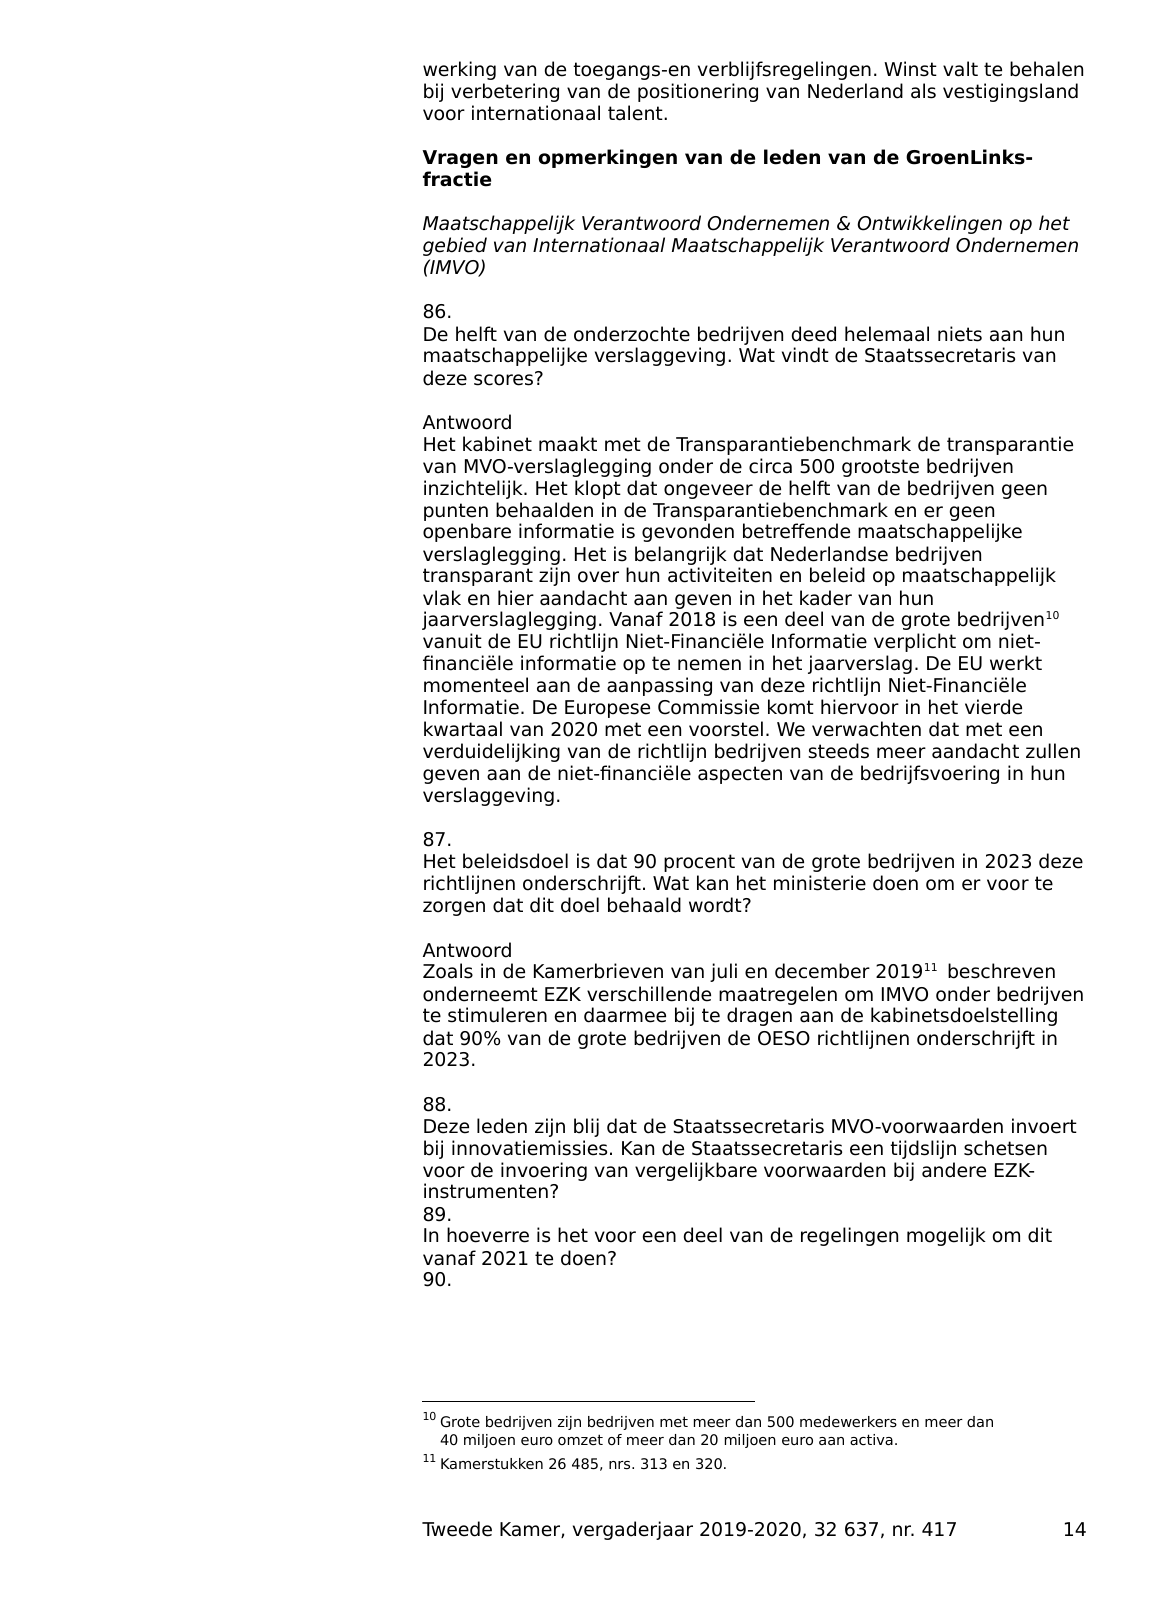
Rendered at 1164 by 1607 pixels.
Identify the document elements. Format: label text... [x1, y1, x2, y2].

text In hoeverre is het voor een deel van de regelingen mogelijk om dit vanaf 2021 te doen? [422, 1225, 1087, 1269]
text De helft van de onderzochte bedrijven deed helemaal niets aan hun maatschappelijke verslaggeving. Wat vindt de Staatssecretaris van deze scores? [422, 323, 1087, 389]
text 89. [422, 1203, 1087, 1225]
text 88. [422, 1093, 1087, 1116]
text Deze leden zijn blij dat de Staatssecretaris MVO-voorwaarden invoert bij innovatiemissies. Kan de Staatssecretaris een tijdslijn schetsen voor de invoering van vergelijkbare voorwaarden bij andere EZK-instrumenten? [422, 1116, 1087, 1203]
text Grote bedrijven zijn bedrijven met meer dan 500 medewerkers en meer dan 40 miljoen euro omzet of meer dan 20 miljoen euro aan activa. [422, 1410, 1087, 1449]
text Kamerstukken 26 485, nrs. 313 en 320. [422, 1452, 1087, 1474]
text Zoals in de Kamerbrieven van juli en december 2019 beschreven onderneemt EZK verschillende maatregelen om IMVO onder bedrijven te stimuleren en daarmee bij te dragen aan de kabinetsdoelstelling dat 90% van de grote bedrijven de OESO richtlijnen onderschrijft in 2023. [422, 961, 1087, 1071]
subtitle Maatschappelijk Verantwoord Ondernemen & Ontwikkelingen op het gebied van Internationaal Maatschappelijk Verantwoord Ondernemen (IMVO) [422, 213, 1087, 279]
text werking van de toegangs-en verblijfsregelingen. Winst valt te behalen bij verbetering van de positionering van Nederland als vestigingsland voor internationaal talent. [422, 59, 1087, 125]
text 90. [422, 1269, 1087, 1291]
text Antwoord [422, 939, 1087, 961]
text Het beleidsdoel is dat 90 procent van de grote bedrijven in 2023 deze richtlijnen onderschrijft. Wat kan het ministerie doen om er voor te zorgen dat dit doel behaald wordt? [422, 851, 1087, 917]
text 87. [422, 829, 1087, 851]
text Het kabinet maakt met de Transparantiebenchmark de transparantie van MVO-verslaglegging onder de circa 500 grootste bedrijven inzichtelijk. Het klopt dat ongeveer de helft van de bedrijven geen punten behaalden in de Transparantiebenchmark en er geen openbare informatie is gevonden betreffende maatschappelijke verslaglegging. Het is belangrijk dat Nederlandse bedrijven transparant zijn over hun activiteiten en beleid op maatschappelijk vlak en hier aandacht aan geven in het kader van hun jaarverslaglegging. Vanaf 2018 is een deel van de grote bedrijven vanuit de EU richtlijn Niet-Financiële Informatie verplicht om niet-financiële informatie op te nemen in het jaarverslag. De EU werkt momenteel aan de aanpassing van deze richtlijn Niet-Financiële Informatie. De Europese Commissie komt hiervoor in het vierde kwartaal van 2020 met een voorstel. We verwachten dat met een verduidelijking van de richtlijn bedrijven steeds meer aandacht zullen geven aan de niet-financiële aspecten van de bedrijfsvoering in hun verslaggeving. [422, 433, 1087, 807]
text Antwoord [422, 412, 1087, 433]
subtitle Vragen en opmerkingen van de leden van de GroenLinks-fractie [422, 147, 1087, 191]
text 86. [422, 301, 1087, 323]
